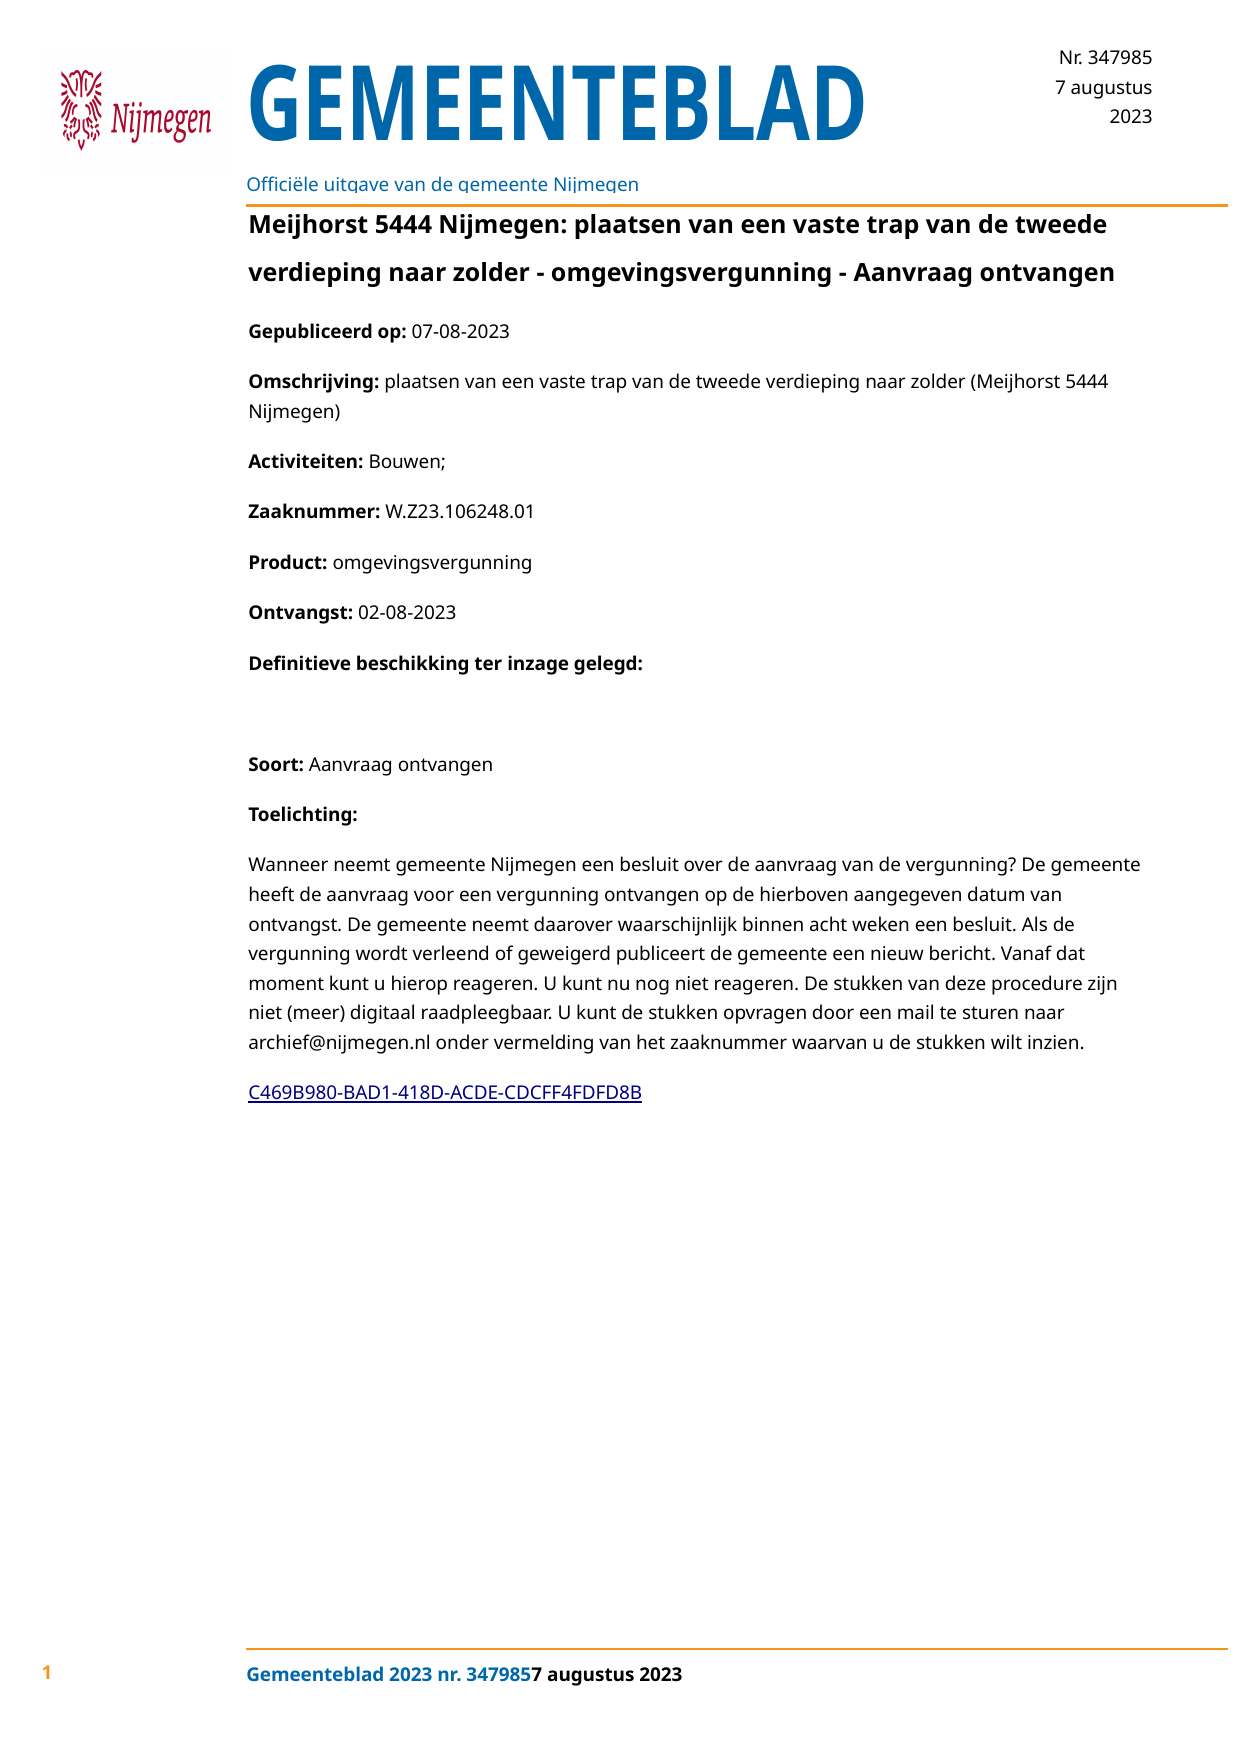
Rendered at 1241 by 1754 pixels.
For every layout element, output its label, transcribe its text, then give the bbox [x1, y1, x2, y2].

text Toelichting: [248, 801, 1152, 827]
text Product: omgevingsvergunning [248, 549, 1152, 575]
text Gepubliceerd op: 07-08-2023 [248, 318, 1152, 344]
text Definitieve beschikking ter inzage gelegd: [248, 650, 1152, 676]
text Omschrijving: plaatsen van een vaste trap van de tweede verdieping naar zolder (Meijhorst 5444 Nijmegen) [248, 368, 1152, 424]
picture [41, 47, 231, 172]
text Ontvangst: 02-08-2023 [248, 599, 1152, 625]
text Soort: Aanvraag ontvangen [248, 751, 1152, 777]
text Zaaknummer: W.Z23.106248.01 [248, 499, 1152, 524]
text C469B980-BAD1-418D-ACDE-CDCFF4FDFD8B [248, 1079, 1152, 1105]
text Activiteiten: Bouwen; [248, 448, 1152, 474]
text Meijhorst 5444 Nijmegen: plaatsen van een vaste trap van de tweede verdieping naar zolder - omgevingsvergunning - Aanvraag ontvangen [248, 207, 1152, 288]
text Wanneer neemt gemeente Nijmegen een besluit over de aanvraag van de vergunning? De gemeente heeft de aanvraag voor een vergunning ontvangen op de hierboven aangegeven datum van ontvangst. De gemeente neemt daarover waarschijnlijk binnen acht weken een besluit. Als de vergunning wordt verleend of geweigerd publiceert de gemeente een nieuw bericht. Vanaf dat moment kunt u hierop reageren. U kunt nu nog niet reageren. De stukken van deze procedure zijn niet (meer) digitaal raadpleegbaar. U kunt de stukken opvragen door een mail te sturen naar archief@nijmegen.nl onder vermelding van het zaaknummer waarvan u de stukken wilt inzien. [248, 852, 1152, 1055]
